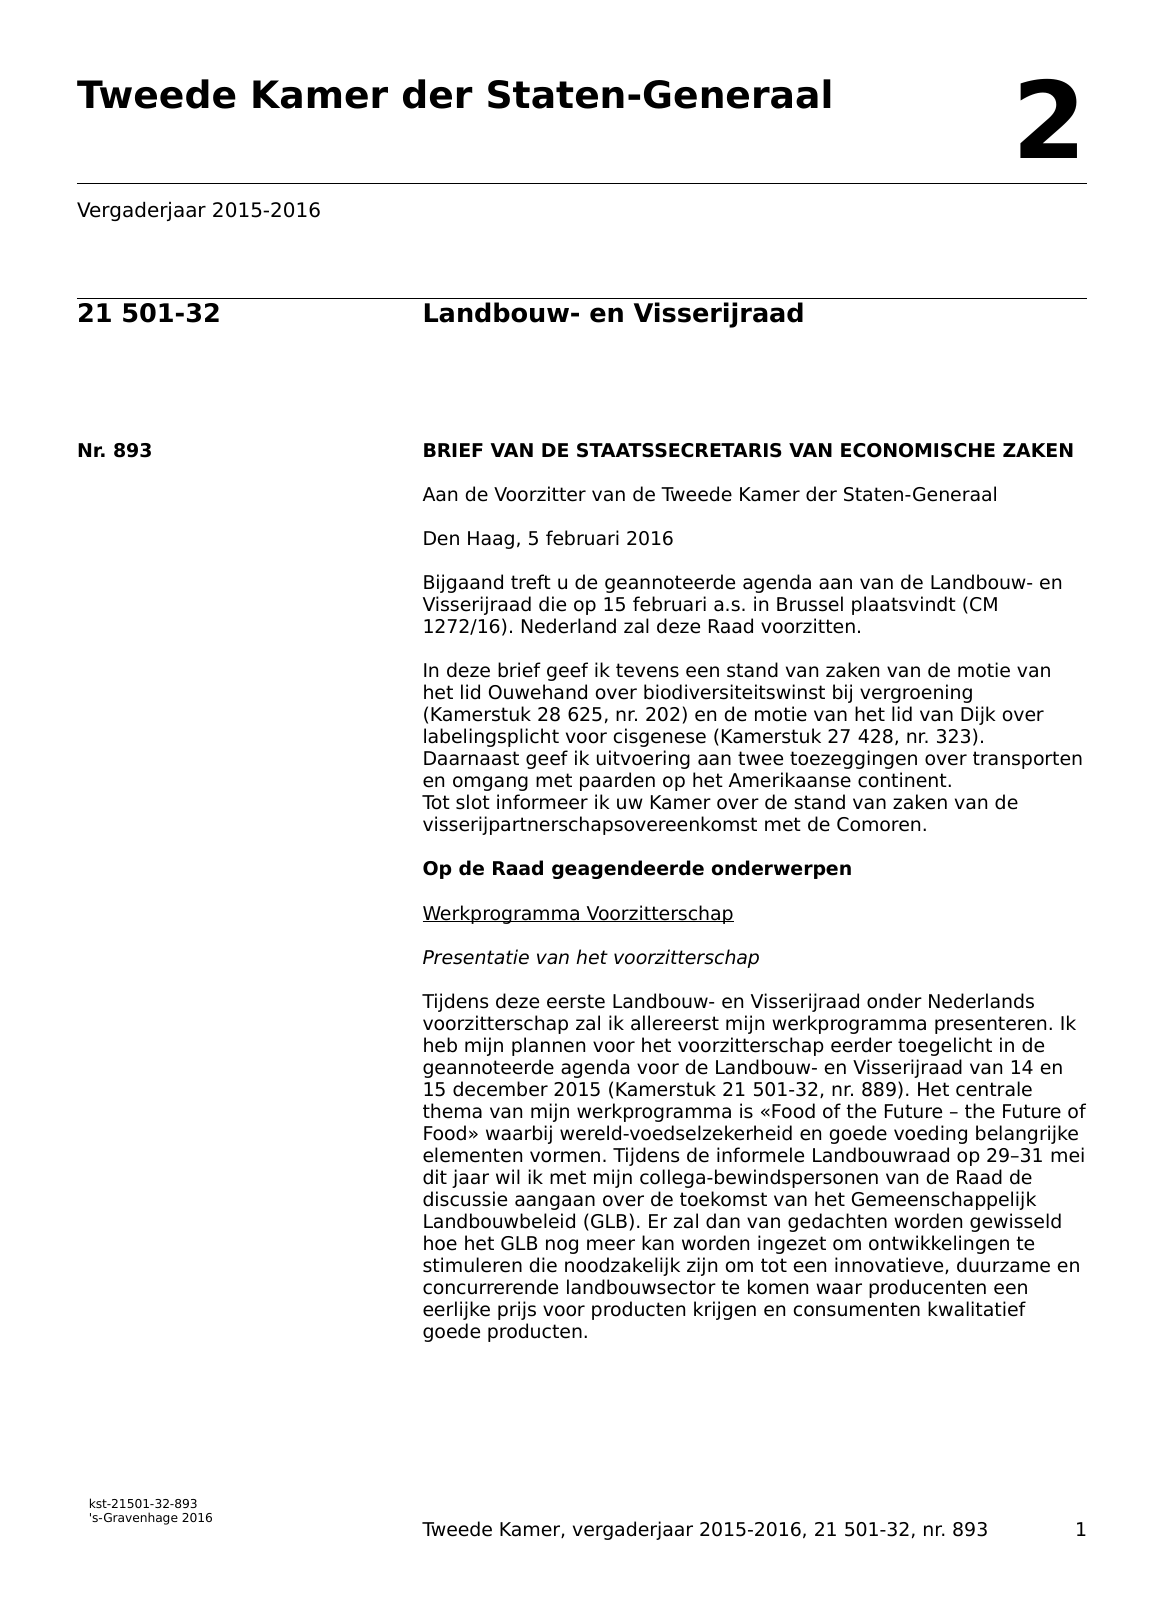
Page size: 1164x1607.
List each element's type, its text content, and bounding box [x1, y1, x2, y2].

text 's-Gravenhage 2016 [88, 1511, 323, 1525]
text kst-21501-32-893 [88, 1497, 323, 1511]
subtitle Nr. 893 BRIEF VAN DE STAATSSECRETARIS VAN ECONOMISCHE ZAKEN [77, 440, 1087, 462]
table_header 2 [886, 59, 1087, 183]
subtitle Presentatie van het voorzitterschap [422, 947, 1087, 969]
text Bijgaand treft u de geannoteerde agenda aan van de Landbouw- en Visserijraad die op 15 februari a.s. in Brussel plaatsvindt (CM 1272/16). Nederland zal deze Raad voorzitten. [422, 572, 1087, 638]
text Aan de Voorzitter van de Tweede Kamer der Staten-Generaal [422, 484, 1087, 506]
table_cell Vergaderjaar 2015-2016 [77, 184, 1087, 298]
text Tijdens deze eerste Landbouw- en Visserijraad onder Nederlands voorzitterschap zal ik allereerst mijn werkprogramma presenteren. Ik heb mijn plannen voor het voorzitterschap eerder toegelicht in de geannoteerde agenda voor de Landbouw- en Visserijraad van 14 en 15 december 2015 (Kamerstuk 21 501-32, nr. 889). Het centrale thema van mijn werkprogramma is «Food of the Future – the Future of Food» waarbij wereld-voedselzekerheid en goede voeding belangrijke elementen vormen. Tijdens de informele Landbouwraad op 29–31 mei dit jaar wil ik met mijn collega-bewindspersonen van de Raad de discussie aangaan over de toekomst van het Gemeenschappelijk Landbouwbeleid (GLB). Er zal dan van gedachten worden gewisseld hoe het GLB nog meer kan worden ingezet om ontwikkelingen te stimuleren die noodzakelijk zijn om tot een innovatieve, duurzame en concurrerende landbouwsector te komen waar producenten een eerlijke prijs voor producten krijgen en consumenten kwalitatief goede producten. [422, 991, 1087, 1342]
subtitle 21 501-32 Landbouw- en Visserijraad [77, 299, 1087, 329]
subtitle Op de Raad geagendeerde onderwerpen [422, 858, 1087, 880]
text Tot slot informeer ik uw Kamer over de stand van zaken van de visserijpartnerschapsovereenkomst met de Comoren. [422, 792, 1087, 836]
subtitle Werkprogramma Voorzitterschap [422, 902, 1087, 924]
table_header Tweede Kamer der Staten-Generaal [77, 59, 886, 183]
text In deze brief geef ik tevens een stand van zaken van de motie van het lid Ouwehand over biodiversiteitswinst bij vergroening (Kamerstuk 28 625, nr. 202) en de motie van het lid van Dijk over labelingsplicht voor cisgenese (Kamerstuk 27 428, nr. 323). Daarnaast geef ik uitvoering aan twee toezeggingen over transporten en omgang met paarden op het Amerikaanse continent. [422, 660, 1087, 792]
text Den Haag, 5 februari 2016 [422, 528, 1087, 550]
